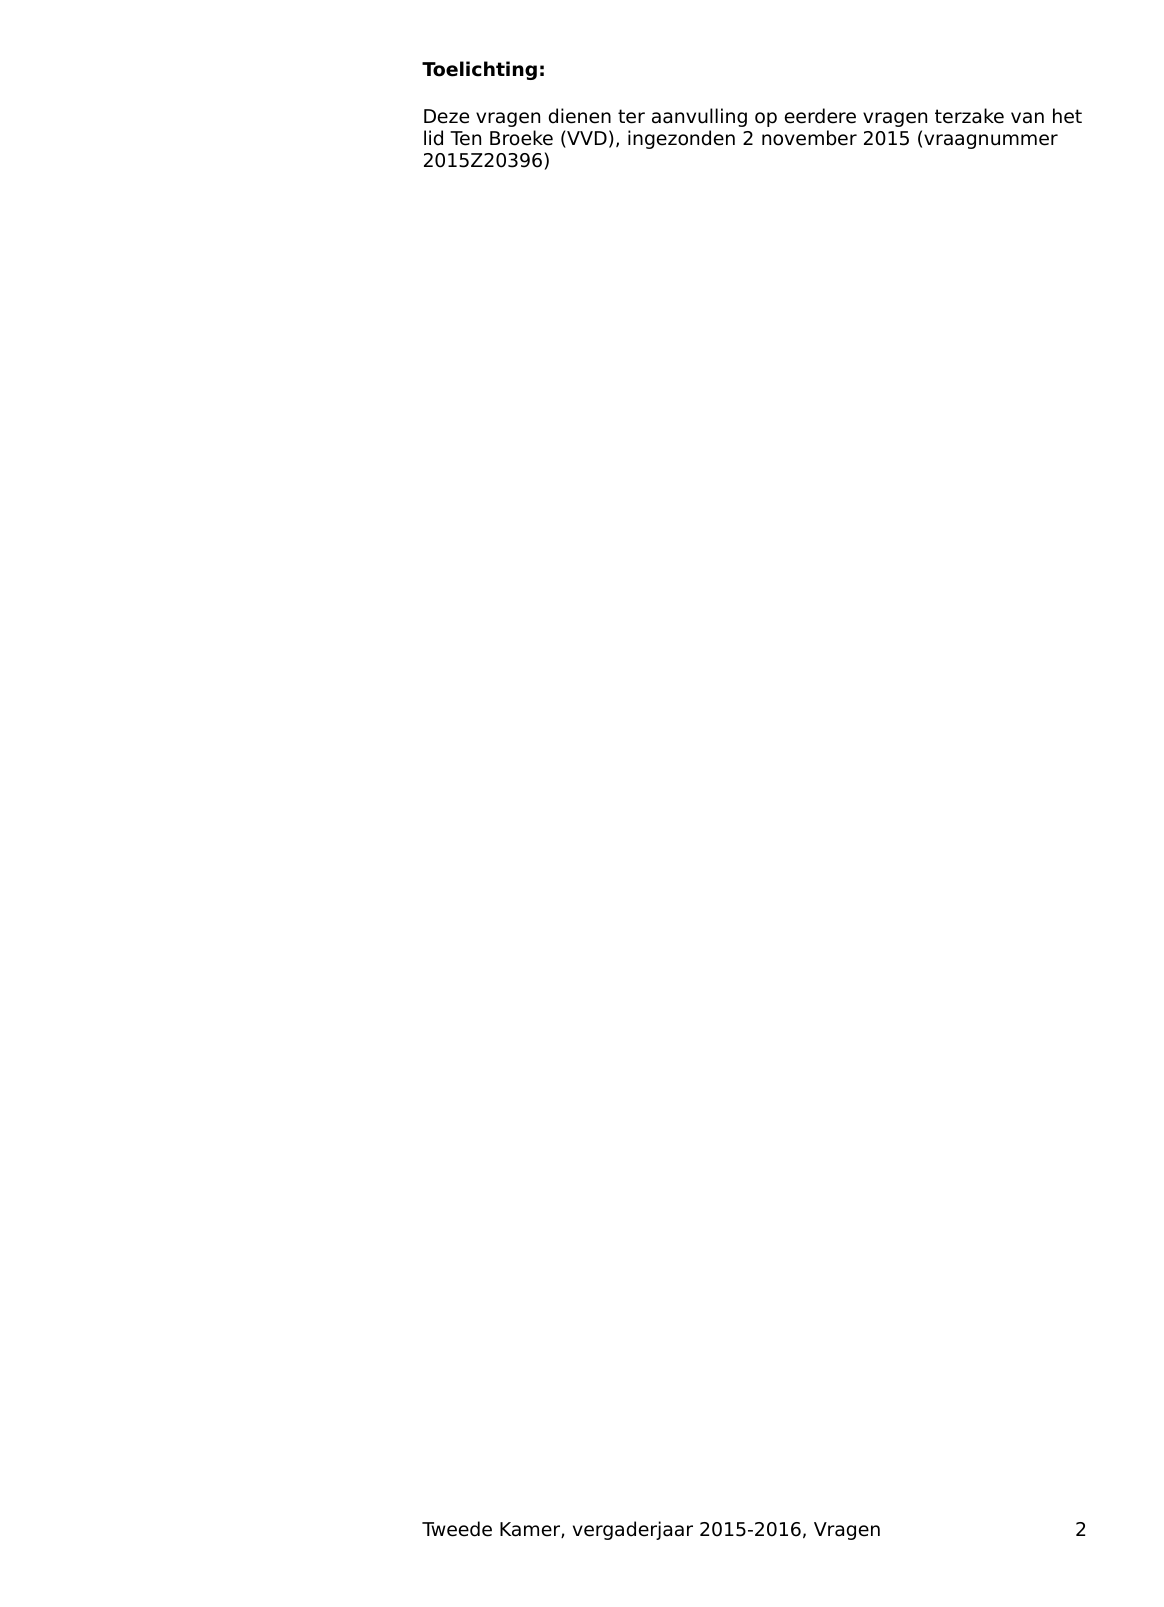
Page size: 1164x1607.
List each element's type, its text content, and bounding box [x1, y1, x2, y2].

subtitle Toelichting: [422, 59, 1087, 81]
text Deze vragen dienen ter aanvulling op eerdere vragen terzake van het lid Ten Broeke (VVD), ingezonden 2 november 2015 (vraagnummer 2015Z20396) [422, 106, 1087, 172]
